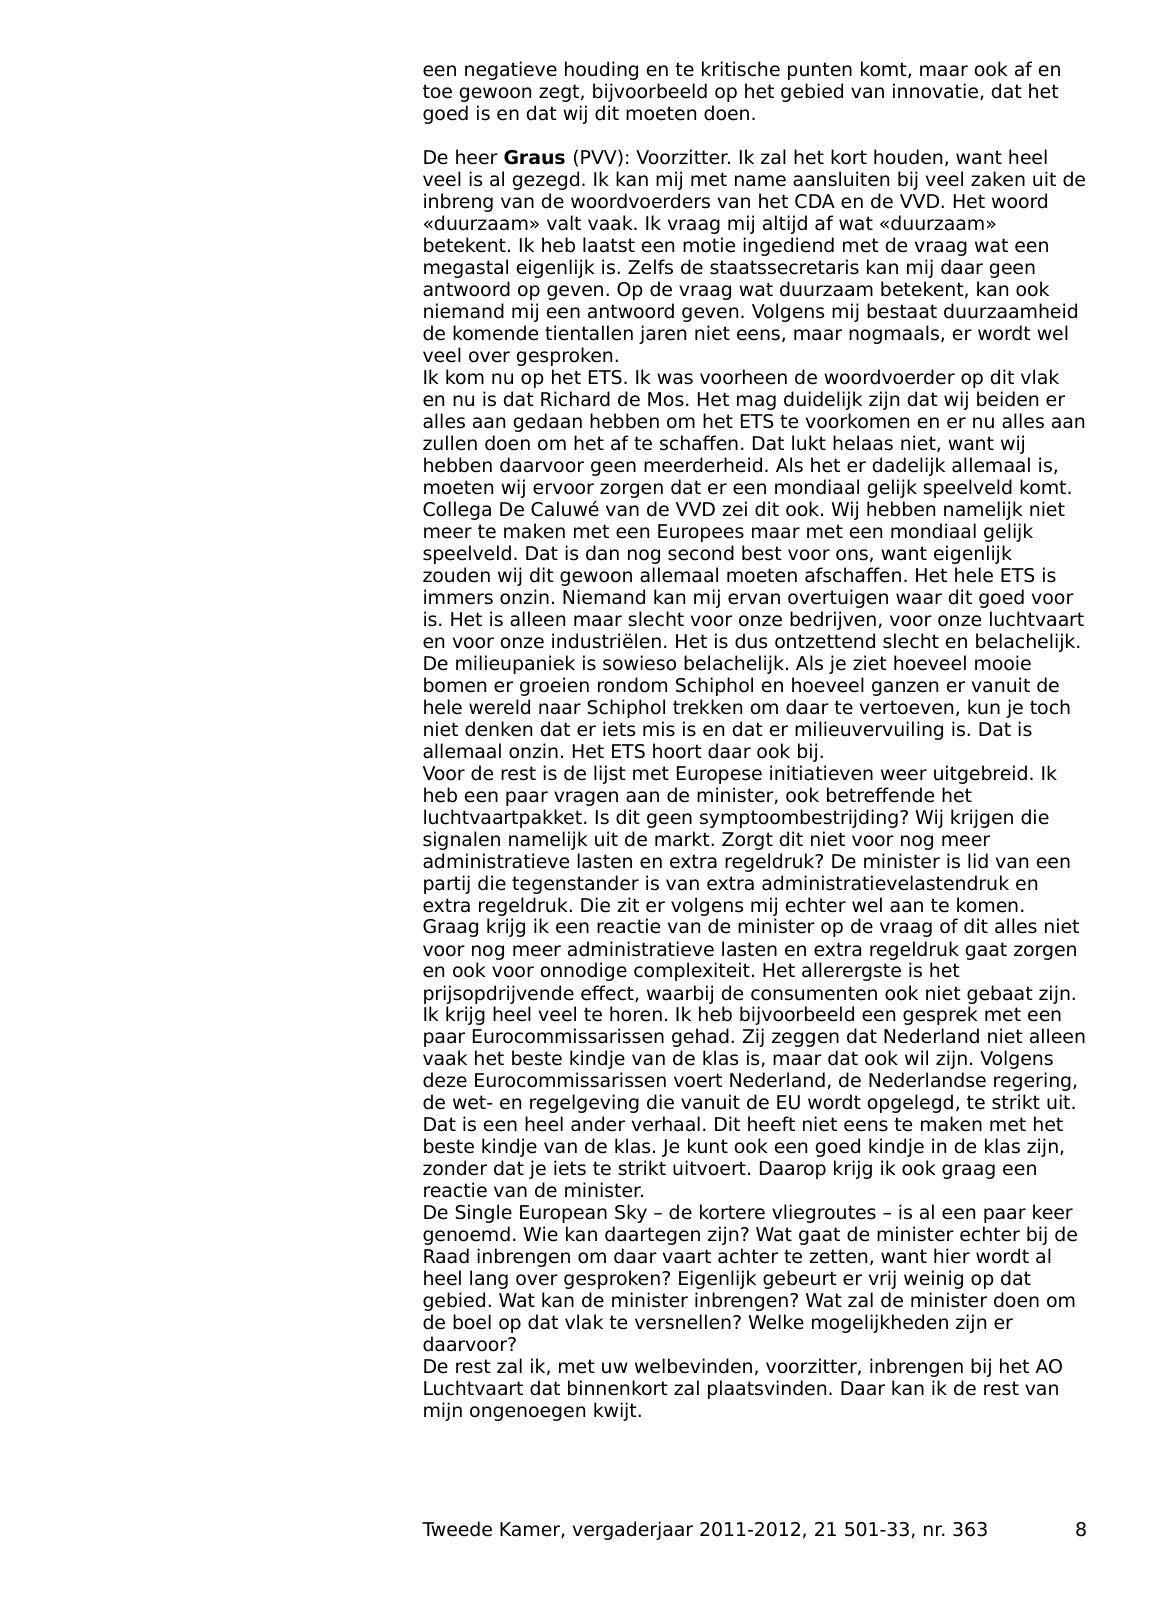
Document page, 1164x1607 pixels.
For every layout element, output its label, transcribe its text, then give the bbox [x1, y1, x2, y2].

text Voor de rest is de lijst met Europese initiatieven weer uitgebreid. Ik heb een paar vragen aan de minister, ook betreffende het luchtvaartpakket. Is dit geen symptoombestrijding? Wij krijgen die signalen namelijk uit de markt. Zorgt dit niet voor nog meer administratieve lasten en extra regeldruk? De minister is lid van een partij die tegenstander is van extra administratievelastendruk en extra regeldruk. Die zit er volgens mij echter wel aan te komen. Graag krijg ik een reactie van de minister op de vraag of dit alles niet voor nog meer administratieve lasten en extra regeldruk gaat zorgen en ook voor onnodige complexiteit. Het allerergste is het prijsopdrijvende effect, waarbij de consumenten ook niet gebaat zijn. [422, 763, 1087, 1004]
text De heer Graus (PVV): Voorzitter. Ik zal het kort houden, want heel veel is al gezegd. Ik kan mij met name aansluiten bij veel zaken uit de inbreng van de woordvoerders van het CDA en de VVD. Het woord «duurzaam» valt vaak. Ik vraag mij altijd af wat «duurzaam» betekent. Ik heb laatst een motie ingediend met de vraag wat een megastal eigenlijk is. Zelfs de staatssecretaris kan mij daar geen antwoord op geven. Op de vraag wat duurzaam betekent, kan ook niemand mij een antwoord geven. Volgens mij bestaat duurzaamheid de komende tientallen jaren niet eens, maar nogmaals, er wordt wel veel over gesproken. [422, 147, 1087, 367]
text Ik krijg heel veel te horen. Ik heb bijvoorbeeld een gesprek met een paar Eurocommissarissen gehad. Zij zeggen dat Nederland niet alleen vaak het beste kindje van de klas is, maar dat ook wil zijn. Volgens deze Eurocommissarissen voert Nederland, de Nederlandse regering, de wet- en regelgeving die vanuit de EU wordt opgelegd, te strikt uit. Dat is een heel ander verhaal. Dit heeft niet eens te maken met het beste kindje van de klas. Je kunt ook een goed kindje in de klas zijn, zonder dat je iets te strikt uitvoert. Daarop krijg ik ook graag een reactie van de minister. [422, 1004, 1087, 1202]
text Ik kom nu op het ETS. Ik was voorheen de woordvoerder op dit vlak en nu is dat Richard de Mos. Het mag duidelijk zijn dat wij beiden er alles aan gedaan hebben om het ETS te voorkomen en er nu alles aan zullen doen om het af te schaffen. Dat lukt helaas niet, want wij hebben daarvoor geen meerderheid. Als het er dadelijk allemaal is, moeten wij ervoor zorgen dat er een mondiaal gelijk speelveld komt. Collega De Caluwé van de VVD zei dit ook. Wij hebben namelijk niet meer te maken met een Europees maar met een mondiaal gelijk speelveld. Dat is dan nog second best voor ons, want eigenlijk zouden wij dit gewoon allemaal moeten afschaffen. Het hele ETS is immers onzin. Niemand kan mij ervan overtuigen waar dit goed voor is. Het is alleen maar slecht voor onze bedrijven, voor onze luchtvaart en voor onze industriëlen. Het is dus ontzettend slecht en belachelijk. De milieupaniek is sowieso belachelijk. Als je ziet hoeveel mooie bomen er groeien rondom Schiphol en hoeveel ganzen er vanuit de hele wereld naar Schiphol trekken om daar te vertoeven, kun je toch niet denken dat er iets mis is en dat er milieuvervuiling is. Dat is allemaal onzin. Het ETS hoort daar ook bij. [422, 367, 1087, 763]
text De rest zal ik, met uw welbevinden, voorzitter, inbrengen bij het AO Luchtvaart dat binnenkort zal plaatsvinden. Daar kan ik de rest van mijn ongenoegen kwijt. [422, 1356, 1087, 1422]
text een negatieve houding en te kritische punten komt, maar ook af en toe gewoon zegt, bijvoorbeeld op het gebied van innovatie, dat het goed is en dat wij dit moeten doen. [422, 59, 1087, 125]
text De Single European Sky – de kortere vliegroutes – is al een paar keer genoemd. Wie kan daartegen zijn? Wat gaat de minister echter bij de Raad inbrengen om daar vaart achter te zetten, want hier wordt al heel lang over gesproken? Eigenlijk gebeurt er vrij weinig op dat gebied. Wat kan de minister inbrengen? Wat zal de minister doen om de boel op dat vlak te versnellen? Welke mogelijkheden zijn er daarvoor? [422, 1202, 1087, 1356]
